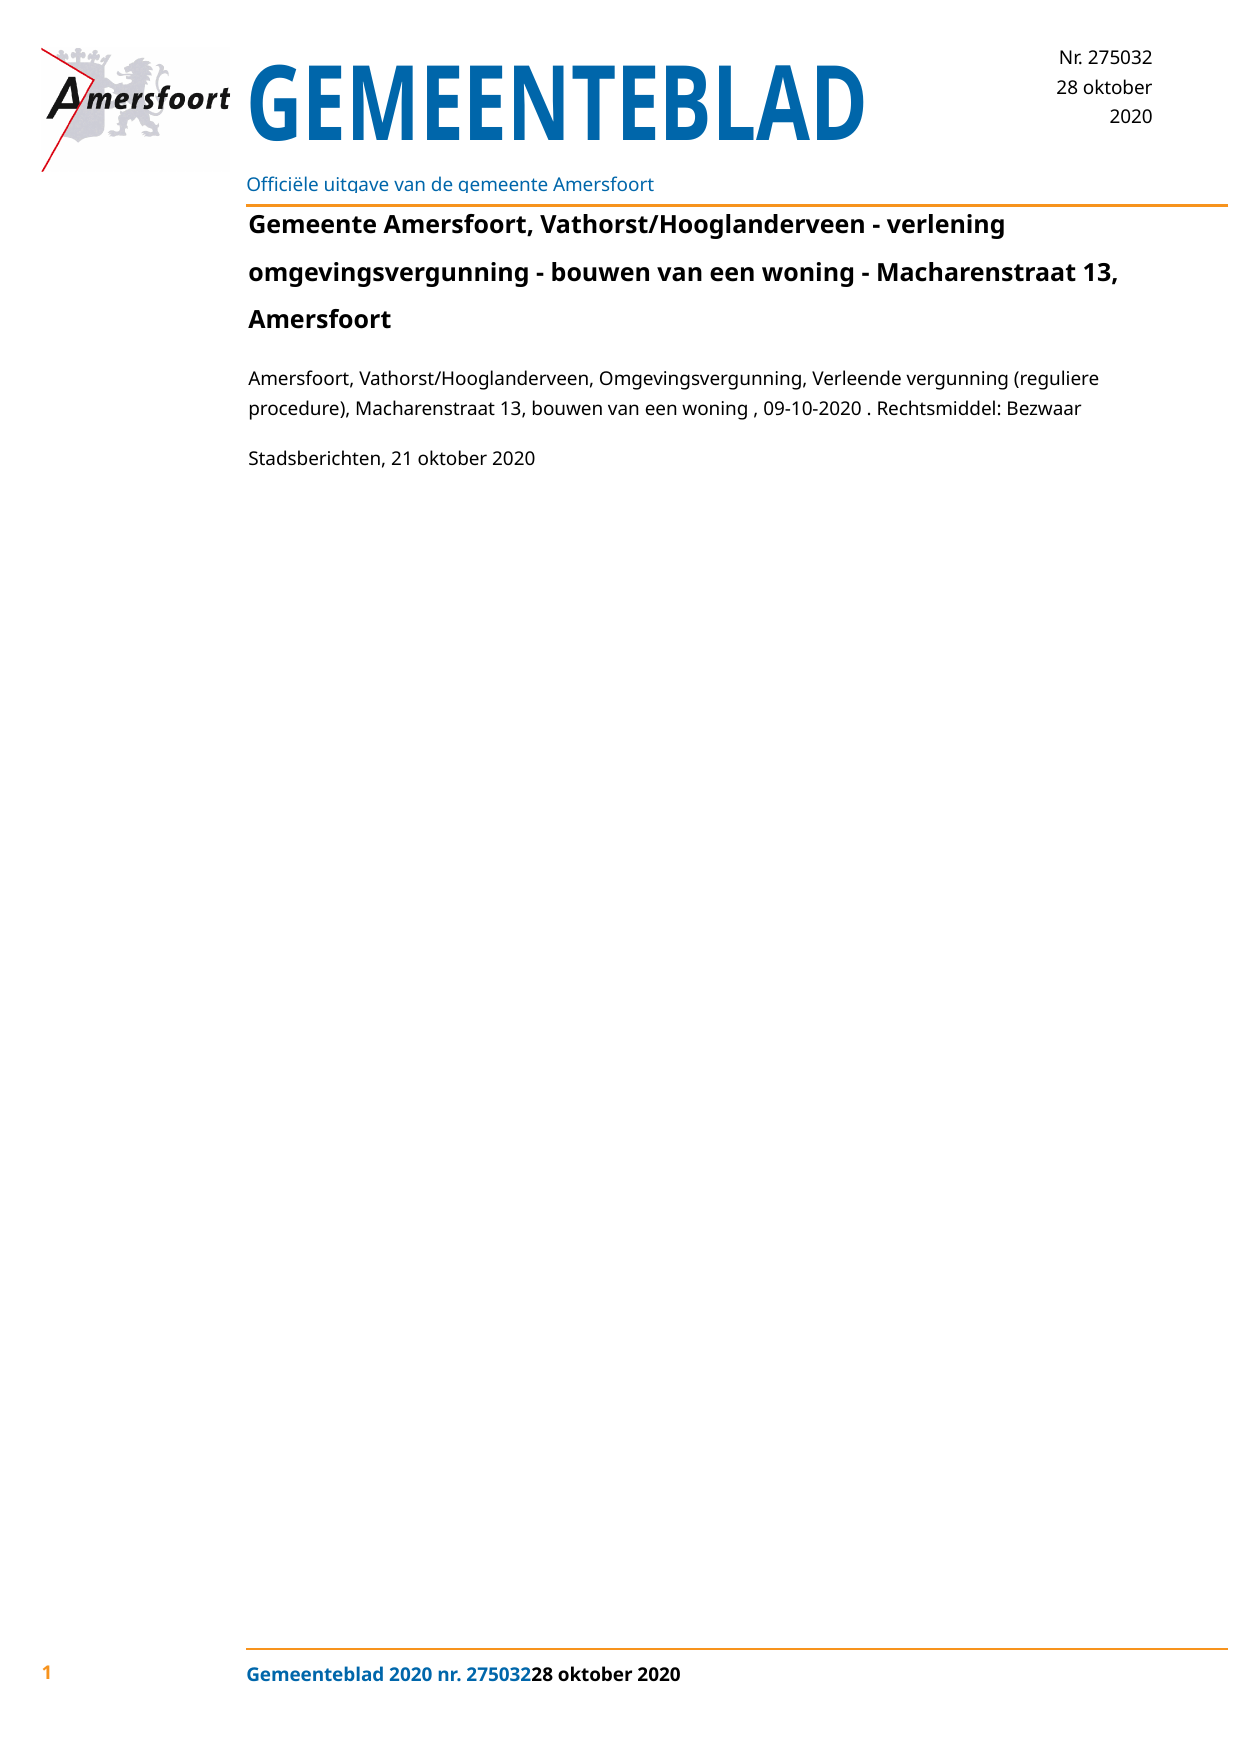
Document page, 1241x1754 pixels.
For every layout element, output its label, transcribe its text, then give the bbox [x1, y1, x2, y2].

text Amersfoort, Vathorst/Hooglanderveen, Omgevingsvergunning, Verleende vergunning (reguliere procedure), Macharenstraat 13, bouwen van een woning , 09-10-2020 . Rechtsmiddel: Bezwaar [248, 366, 1152, 421]
picture [41, 47, 231, 172]
text Stadsberichten, 21 oktober 2020 [248, 446, 1152, 471]
text Gemeente Amersfoort, Vathorst/Hooglanderveen - verlening omgevingsvergunning - bouwen van een woning - Macharenstraat 13, Amersfoort [248, 207, 1152, 336]
